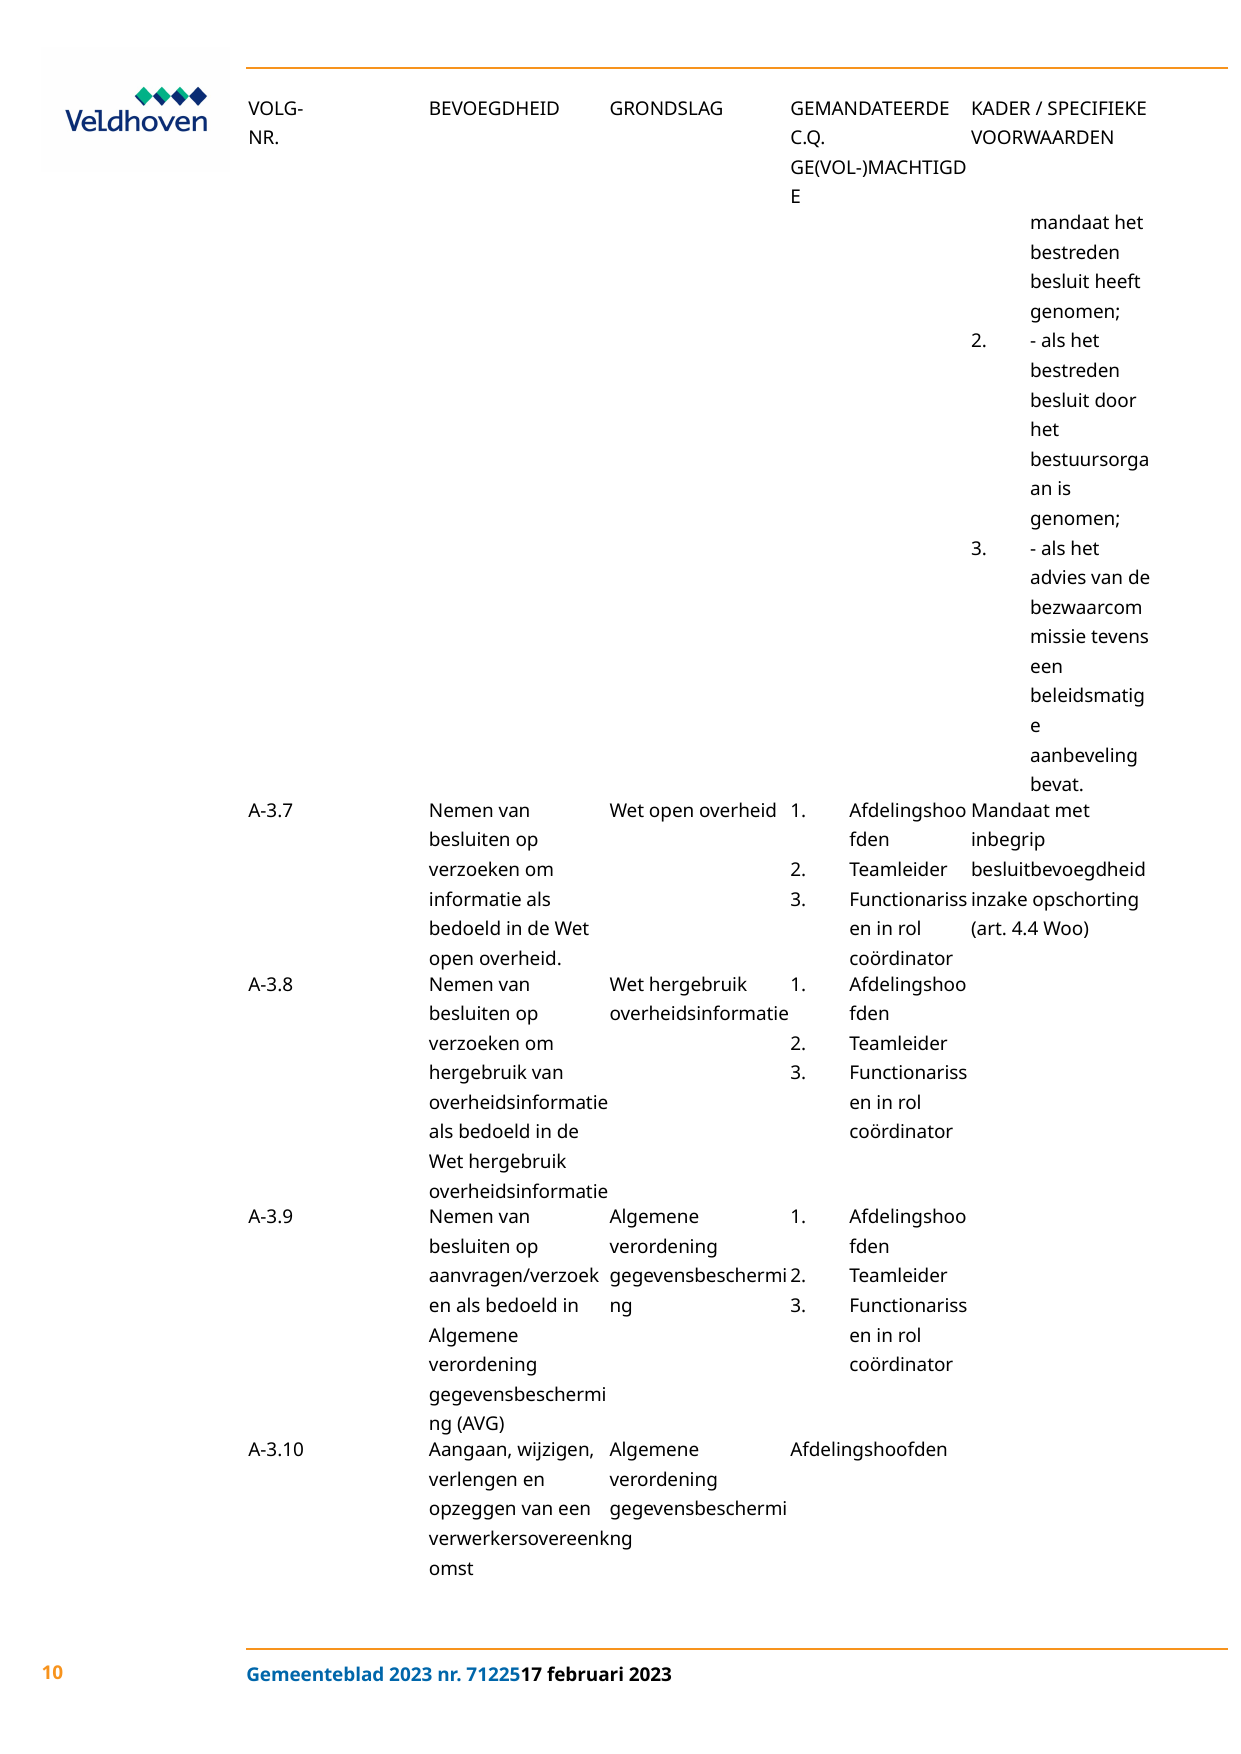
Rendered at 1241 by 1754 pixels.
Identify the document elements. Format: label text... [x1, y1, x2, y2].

table_cell A-3.9 [248, 1204, 429, 1436]
table_cell [790, 209, 971, 797]
table_cell Afdelingshoofden Teamleider Functionarissen in rol coördinator [790, 971, 971, 1203]
table_cell Mandaat met inbegrip besluitbevoegdheid inzake opschorting (art. 4.4 Woo) [971, 797, 1152, 971]
table_cell Nemen van besluiten op aanvragen/verzoeken als bedoeld in Algemene verordening gegevensbescherming (AVG) [429, 1204, 609, 1436]
table_cell [971, 1204, 1152, 1436]
table_header VOLG- NR. [248, 95, 429, 209]
table_cell [248, 209, 429, 797]
table_cell Afdelingshoofden Teamleider Functionarissen in rol coördinator [790, 797, 971, 971]
table_cell Nemen van besluiten op verzoeken om informatie als bedoeld in de Wet open overheid. [429, 797, 609, 971]
table_cell Afdelingshoofden Teamleider Functionarissen in rol coördinator [790, 1204, 971, 1436]
table_header BEVOEGDHEID [429, 95, 609, 209]
picture [41, 47, 231, 172]
table_cell Nemen van besluiten op verzoeken om hergebruik van overheidsinformatie als bedoeld in de Wet hergebruik overheidsinformatie [429, 971, 609, 1203]
table_cell A-3.8 [248, 971, 429, 1203]
table_cell Wet open overheid [609, 797, 790, 971]
table_cell Afdelingshoofden [790, 1436, 971, 1580]
table_cell [971, 971, 1152, 1203]
table_cell Algemene verordening gegevensbescherming [609, 1204, 790, 1436]
table_cell [429, 209, 609, 797]
table_cell A-3.7 [248, 797, 429, 971]
table_cell [609, 209, 790, 797]
table_cell Aangaan, wijzigen, verlengen en opzeggen van een verwerkersovereenkomst [429, 1436, 609, 1580]
table_header GRONDSLAG [609, 95, 790, 209]
table_cell [971, 1436, 1152, 1580]
table_cell Algemene verordening gegevensbescherming [609, 1436, 790, 1580]
table_cell Wet hergebruik overheidsinformatie [609, 971, 790, 1203]
table_cell A-3.10 [248, 1436, 429, 1580]
table_header GEMANDATEERDE C.Q. GE(VOL-)MACHTIGDE [790, 95, 971, 209]
table_cell mandaat het bestreden besluit heeft genomen; - als het bestreden besluit door het bestuursorgaan is genomen; - als het advies van de bezwaarcommissie tevens een beleidsmatige aanbeveling bevat. [971, 209, 1152, 797]
table_header KADER / SPECIFIEKE VOORWAARDEN [971, 95, 1152, 209]
